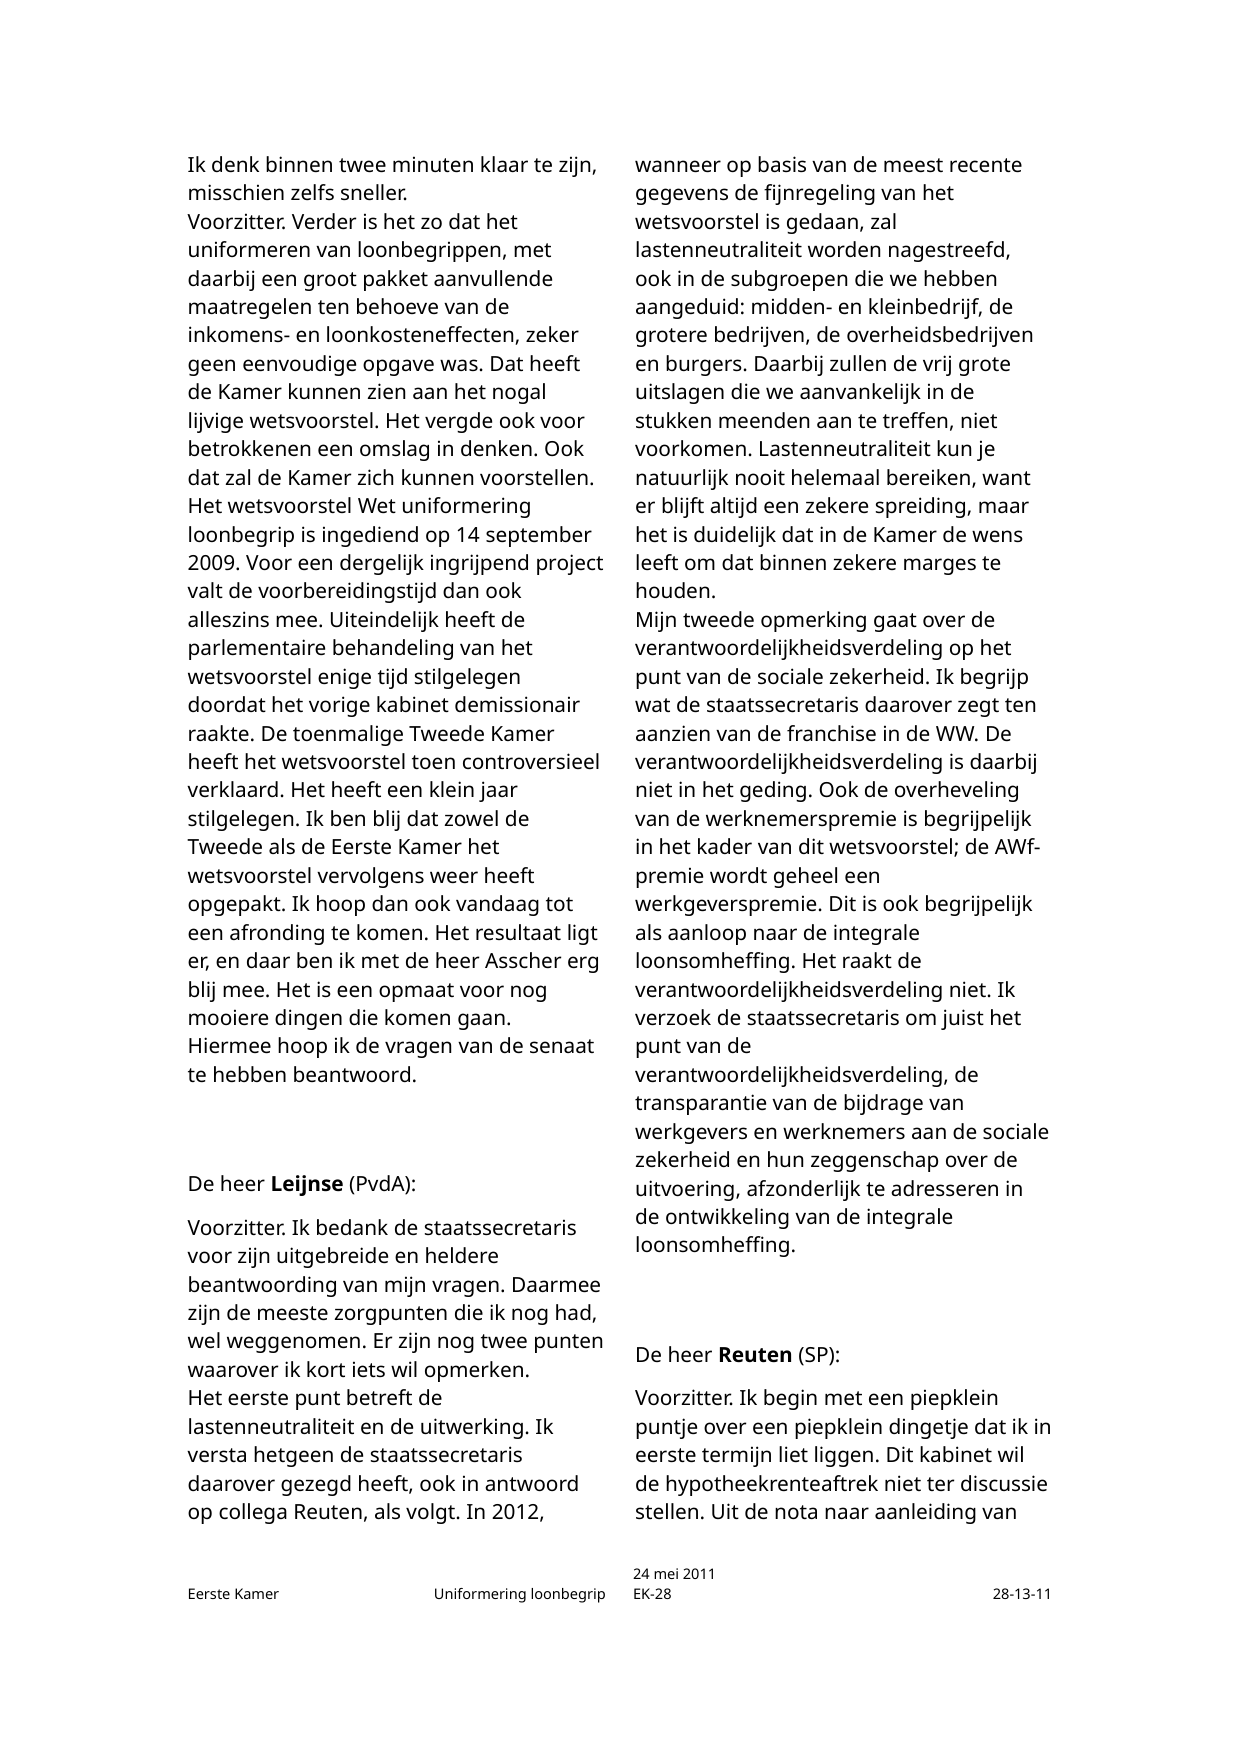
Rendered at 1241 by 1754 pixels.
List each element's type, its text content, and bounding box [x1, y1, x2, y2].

text Mijn tweede opmerking gaat over de verantwoordelijkheidsverdeling op het punt van de sociale zekerheid. Ik begrijp wat de staatssecretaris daarover zegt ten aanzien van de franchise in de WW. De verantwoordelijkheidsverdeling is daarbij niet in het geding. Ook de overheveling van de werknemerspremie is begrijpelijk in het kader van dit wetsvoorstel; de AWf-premie wordt geheel een werkgeverspremie. Dit is ook begrijpelijk als aanloop naar de integrale loonsomheffing. Het raakt de verantwoordelijkheidsverdeling niet. Ik verzoek de staatssecretaris om juist het punt van de verantwoordelijkheidsverdeling, de transparantie van de bijdrage van werkgevers en werknemers aan de sociale zekerheid en hun zeggenschap over de uitvoering, afzonderlijk te adresseren in de ontwikkeling van de integrale loonsomheffing. [635, 605, 1053, 1259]
text Voorzitter. Verder is het zo dat het uniformeren van loonbegrippen, met daarbij een groot pakket aanvullende maatregelen ten behoeve van de inkomens- en loonkosteneffecten, zeker geen eenvoudige opgave was. Dat heeft de Kamer kunnen zien aan het nogal lijvige wetsvoorstel. Het vergde ook voor betrokkenen een omslag in denken. Ook dat zal de Kamer zich kunnen voorstellen. Het wetsvoorstel Wet uniformering loonbegrip is ingediend op 14 september 2009. Voor een dergelijk ingrijpend project valt de voorbereidingstijd dan ook alleszins mee. Uiteindelijk heeft de parlementaire behandeling van het wetsvoorstel enige tijd stilgelegen doordat het vorige kabinet demissionair raakte. De toenmalige Tweede Kamer heeft het wetsvoorstel toen controversieel verklaard. Het heeft een klein jaar stilgelegen. Ik ben blij dat zowel de Tweede als de Eerste Kamer het wetsvoorstel vervolgens weer heeft opgepakt. Ik hoop dan ook vandaag tot een afronding te komen. Het resultaat ligt er, en daar ben ik met de heer Asscher erg blij mee. Het is een opmaat voor nog mooiere dingen die komen gaan. [187, 207, 605, 1032]
text  [187, 1118, 605, 1147]
text wanneer op basis van de meest recente gegevens de fijnregeling van het wetsvoorstel is gedaan, zal lastenneutraliteit worden nagestreefd, ook in de subgroepen die we hebben aangeduid: midden- en kleinbedrijf, de grotere bedrijven, de overheidsbedrijven en burgers. Daarbij zullen de vrij grote uitslagen die we aanvankelijk in de stukken meenden aan te treffen, niet voorkomen. Lastenneutraliteit kun je natuurlijk nooit helemaal bereiken, want er blijft altijd een zekere spreiding, maar het is duidelijk dat in de Kamer de wens leeft om dat binnen zekere marges te houden. [635, 150, 1053, 605]
text  [635, 1289, 1053, 1317]
text Hiermee hoop ik de vragen van de senaat te hebben beantwoord. [187, 1032, 605, 1088]
text Ik denk binnen twee minuten klaar te zijn, misschien zelfs sneller. [187, 150, 605, 207]
text Het eerste punt betreft de lastenneutraliteit en de uitwerking. Ik versta hetgeen de staatssecretaris daarover gezegd heeft, ook in antwoord op collega Reuten, als volgt. In 2012, [187, 1383, 605, 1526]
text De heer Reuten (SP): [635, 1340, 1053, 1368]
text De heer Leijnse (PvdA): [187, 1169, 605, 1198]
text Voorzitter. Ik begin met een piepklein puntje over een piepklein dingetje dat ik in eerste termijn liet liggen. Dit kabinet wil de hypotheekrenteaftrek niet ter discussie stellen. Uit de nota naar aanleiding van [635, 1383, 1053, 1526]
text Voorzitter. Ik bedank de staatssecretaris voor zijn uitgebreide en heldere beantwoording van mijn vragen. Daarmee zijn de meeste zorgpunten die ik nog had, wel weggenomen. Er zijn nog twee punten waarover ik kort iets wil opmerken. [187, 1213, 605, 1383]
